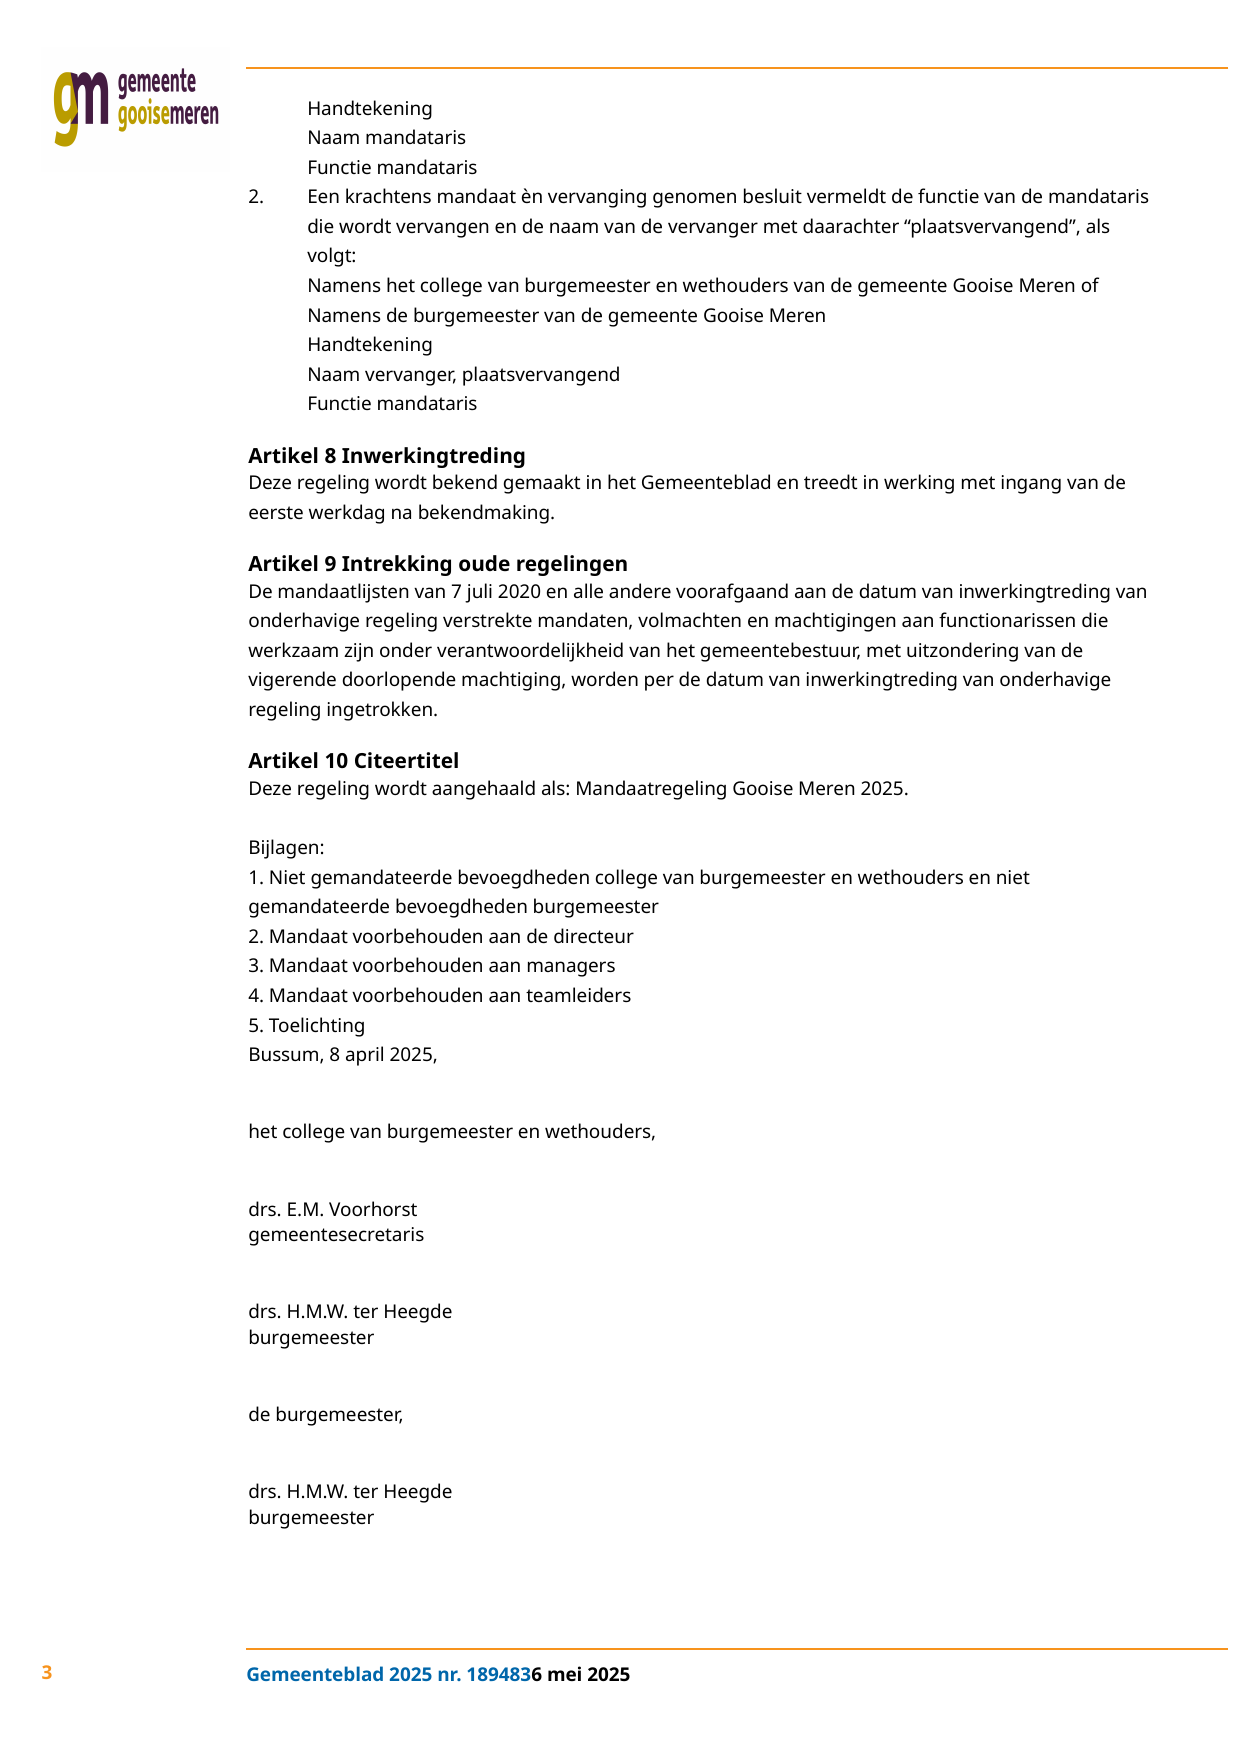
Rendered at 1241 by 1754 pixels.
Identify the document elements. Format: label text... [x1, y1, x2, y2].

text burgemeester [248, 1324, 1152, 1350]
text de burgemeester, [248, 1402, 1152, 1427]
text drs. H.M.W. ter Heegde [248, 1479, 1152, 1504]
list Functie mandataris [248, 154, 1152, 180]
text drs. E.M. Voorhorst [248, 1196, 1152, 1221]
list Een krachtens mandaat èn vervanging genomen besluit vermeldt de functie van de mandataris die wordt vervangen en de naam van de vervanger met daarachter “plaatsvervangend”, als volgt: [248, 183, 1152, 268]
text Artikel 9 Intrekking oude regelingen [248, 549, 1152, 578]
text Deze regeling wordt aangehaald als: Mandaatregeling Gooise Meren 2025. [248, 775, 1152, 801]
text Bijlagen: [248, 834, 1152, 860]
text 5. Toelichting [248, 1012, 1152, 1037]
list Functie mandataris [248, 391, 1152, 416]
picture [41, 47, 231, 172]
list Naam mandataris [248, 124, 1152, 150]
text Artikel 10 Citeertitel [248, 747, 1152, 775]
text De mandaatlijsten van 7 juli 2020 en alle andere voorafgaand aan de datum van inwerkingtreding van onderhavige regeling verstrekte mandaten, volmachten en machtigingen aan functionarissen die werkzaam zijn onder verantwoordelijkheid van het gemeentebestuur, met uitzondering van de vigerende doorlopende machtiging, worden per de datum van inwerkingtreding van onderhavige regeling ingetrokken. [248, 578, 1152, 722]
text 1. Niet gemandateerde bevoegdheden college van burgemeester en wethouders en niet gemandateerde bevoegdheden burgemeester [248, 864, 1152, 919]
list Namens de burgemeester van de gemeente Gooise Meren [248, 302, 1152, 328]
text burgemeester [248, 1504, 1152, 1530]
text drs. H.M.W. ter Heegde [248, 1299, 1152, 1324]
list Handtekening [248, 95, 1152, 121]
text Artikel 8 Inwerkingtreding [248, 441, 1152, 469]
list Handtekening [248, 331, 1152, 357]
text gemeentesecretaris [248, 1221, 1152, 1247]
text Bussum, 8 april 2025, [248, 1041, 1152, 1067]
text 4. Mandaat voorbehouden aan teamleiders [248, 982, 1152, 1008]
list Naam vervanger, plaatsvervangend [248, 361, 1152, 387]
text het college van burgemeester en wethouders, [248, 1118, 1152, 1144]
text 2. Mandaat voorbehouden aan de directeur [248, 923, 1152, 949]
text Deze regeling wordt bekend gemaakt in het Gemeenteblad en treedt in werking met ingang van de eerste werkdag na bekendmaking. [248, 469, 1152, 525]
list Namens het college van burgemeester en wethouders van de gemeente Gooise Meren of [248, 272, 1152, 298]
text 3. Mandaat voorbehouden aan managers [248, 953, 1152, 978]
